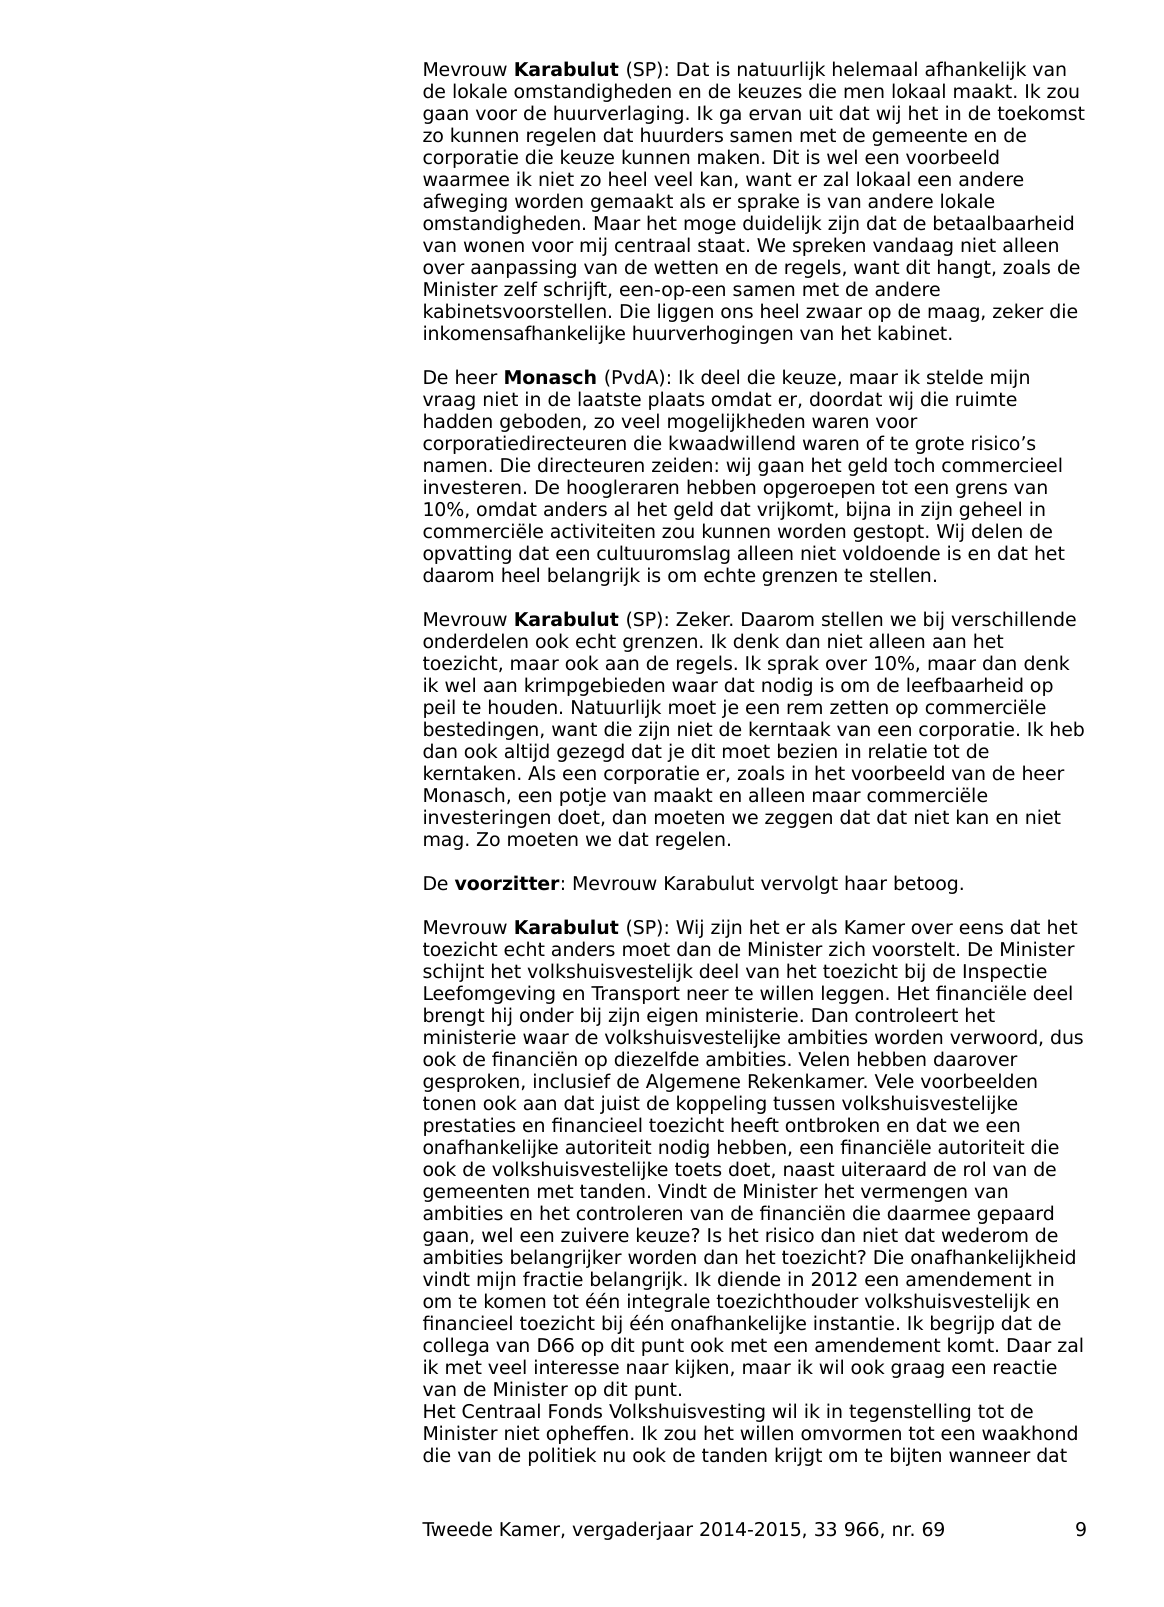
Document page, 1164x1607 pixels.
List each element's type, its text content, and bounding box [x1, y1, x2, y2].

text De heer Monasch (PvdA): Ik deel die keuze, maar ik stelde mijn vraag niet in de laatste plaats omdat er, doordat wij die ruimte hadden geboden, zo veel mogelijkheden waren voor corporatiedirecteuren die kwaadwillend waren of te grote risico’s namen. Die directeuren zeiden: wij gaan het geld toch commercieel investeren. De hoogleraren hebben opgeroepen tot een grens van 10%, omdat anders al het geld dat vrijkomt, bijna in zijn geheel in commerciële activiteiten zou kunnen worden gestopt. Wij delen de opvatting dat een cultuuromslag alleen niet voldoende is en dat het daarom heel belangrijk is om echte grenzen te stellen. [422, 367, 1087, 587]
text Het Centraal Fonds Volkshuisvesting wil ik in tegenstelling tot de Minister niet opheffen. Ik zou het willen omvormen tot een waakhond die van de politiek nu ook de tanden krijgt om te bijten wanneer dat [422, 1401, 1087, 1467]
text De voorzitter: Mevrouw Karabulut vervolgt haar betoog. [422, 873, 1087, 895]
text Mevrouw Karabulut (SP): Dat is natuurlijk helemaal afhankelijk van de lokale omstandigheden en de keuzes die men lokaal maakt. Ik zou gaan voor de huurverlaging. Ik ga ervan uit dat wij het in de toekomst zo kunnen regelen dat huurders samen met de gemeente en de corporatie die keuze kunnen maken. Dit is wel een voorbeeld waarmee ik niet zo heel veel kan, want er zal lokaal een andere afweging worden gemaakt als er sprake is van andere lokale omstandigheden. Maar het moge duidelijk zijn dat de betaalbaarheid van wonen voor mij centraal staat. We spreken vandaag niet alleen over aanpassing van de wetten en de regels, want dit hangt, zoals de Minister zelf schrijft, een-op-een samen met de andere kabinetsvoorstellen. Die liggen ons heel zwaar op de maag, zeker die inkomensafhankelijke huurverhogingen van het kabinet. [422, 59, 1087, 345]
text Mevrouw Karabulut (SP): Wij zijn het er als Kamer over eens dat het toezicht echt anders moet dan de Minister zich voorstelt. De Minister schijnt het volkshuisvestelijk deel van het toezicht bij de Inspectie Leefomgeving en Transport neer te willen leggen. Het financiële deel brengt hij onder bij zijn eigen ministerie. Dan controleert het ministerie waar de volkshuisvestelijke ambities worden verwoord, dus ook de financiën op diezelfde ambities. Velen hebben daarover gesproken, inclusief de Algemene Rekenkamer. Vele voorbeelden tonen ook aan dat juist de koppeling tussen volkshuisvestelijke prestaties en financieel toezicht heeft ontbroken en dat we een onafhankelijke autoriteit nodig hebben, een financiële autoriteit die ook de volkshuisvestelijke toets doet, naast uiteraard de rol van de gemeenten met tanden. Vindt de Minister het vermengen van ambities en het controleren van de financiën die daarmee gepaard gaan, wel een zuivere keuze? Is het risico dan niet dat wederom de ambities belangrijker worden dan het toezicht? Die onafhankelijkheid vindt mijn fractie belangrijk. Ik diende in 2012 een amendement in om te komen tot één integrale toezichthouder volkshuisvestelijk en financieel toezicht bij één onafhankelijke instantie. Ik begrijp dat de collega van D66 op dit punt ook met een amendement komt. Daar zal ik met veel interesse naar kijken, maar ik wil ook graag een reactie van de Minister op dit punt. [422, 917, 1087, 1401]
text Mevrouw Karabulut (SP): Zeker. Daarom stellen we bij verschillende onderdelen ook echt grenzen. Ik denk dan niet alleen aan het toezicht, maar ook aan de regels. Ik sprak over 10%, maar dan denk ik wel aan krimpgebieden waar dat nodig is om de leefbaarheid op peil te houden. Natuurlijk moet je een rem zetten op commerciële bestedingen, want die zijn niet de kerntaak van een corporatie. Ik heb dan ook altijd gezegd dat je dit moet bezien in relatie tot de kerntaken. Als een corporatie er, zoals in het voorbeeld van de heer Monasch, een potje van maakt en alleen maar commerciële investeringen doet, dan moeten we zeggen dat dat niet kan en niet mag. Zo moeten we dat regelen. [422, 609, 1087, 851]
